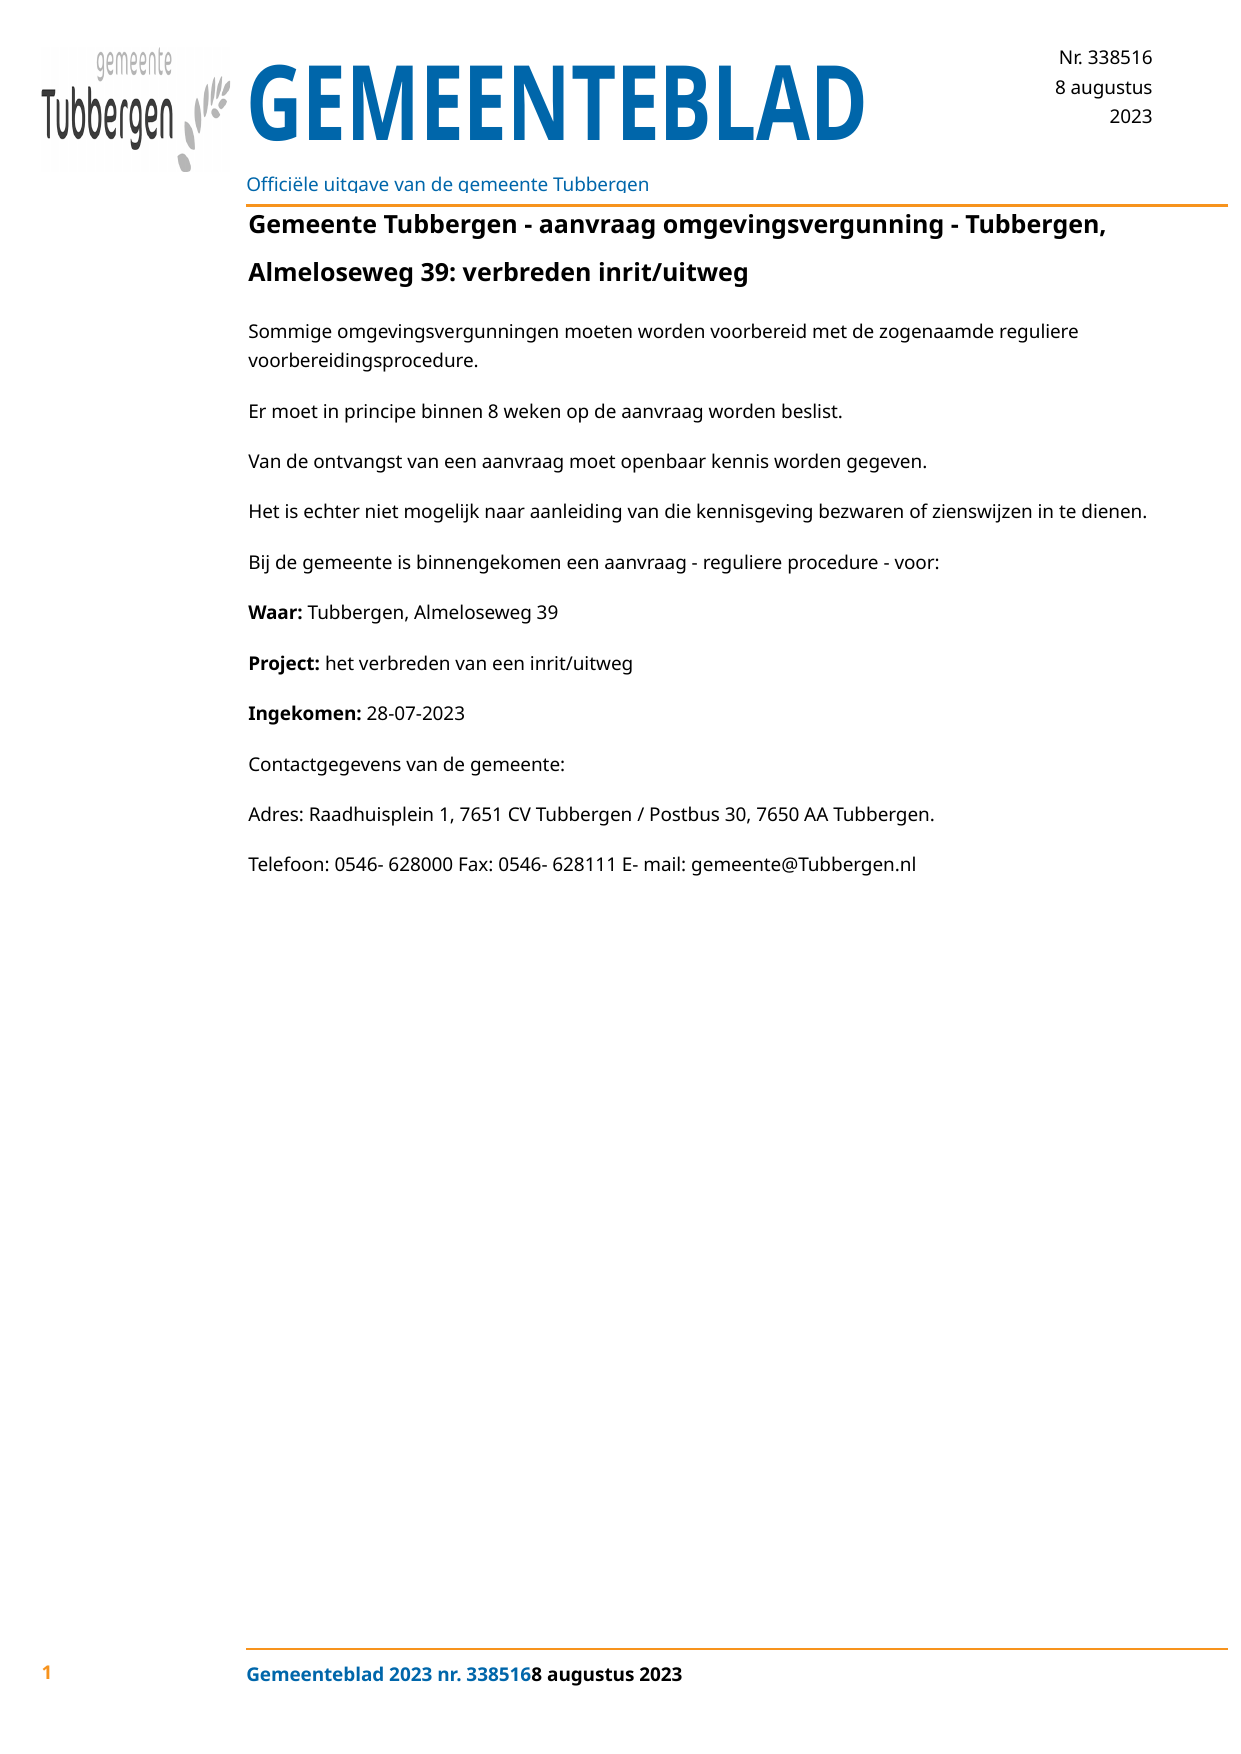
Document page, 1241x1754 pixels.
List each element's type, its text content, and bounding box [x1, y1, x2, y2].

text Er moet in principe binnen 8 weken op de aanvraag worden beslist. [248, 398, 1152, 424]
text Bij de gemeente is binnengekomen een aanvraag - reguliere procedure - voor: [248, 549, 1152, 575]
picture [41, 47, 231, 172]
text Sommige omgevingsvergunningen moeten worden voorbereid met de zogenaamde reguliere voorbereidingsprocedure. [248, 318, 1152, 373]
text Van de ontvangst van een aanvraag moet openbaar kennis worden gegeven. [248, 448, 1152, 474]
text Ingekomen: 28-07-2023 [248, 700, 1152, 726]
text Adres: Raadhuisplein 1, 7651 CV Tubbergen / Postbus 30, 7650 AA Tubbergen. [248, 801, 1152, 827]
text Gemeente Tubbergen - aanvraag omgevingsvergunning - Tubbergen, Almeloseweg 39: verbreden inrit/uitweg [248, 207, 1152, 288]
text Contactgegevens van de gemeente: [248, 751, 1152, 777]
text Het is echter niet mogelijk naar aanleiding van die kennisgeving bezwaren of zienswijzen in te dienen. [248, 499, 1152, 524]
text Project: het verbreden van een inrit/uitweg [248, 650, 1152, 676]
text Waar: Tubbergen, Almeloseweg 39 [248, 599, 1152, 625]
text Telefoon: 0546- 628000 Fax: 0546- 628111 E- mail: gemeente@Tubbergen.nl [248, 852, 1152, 877]
